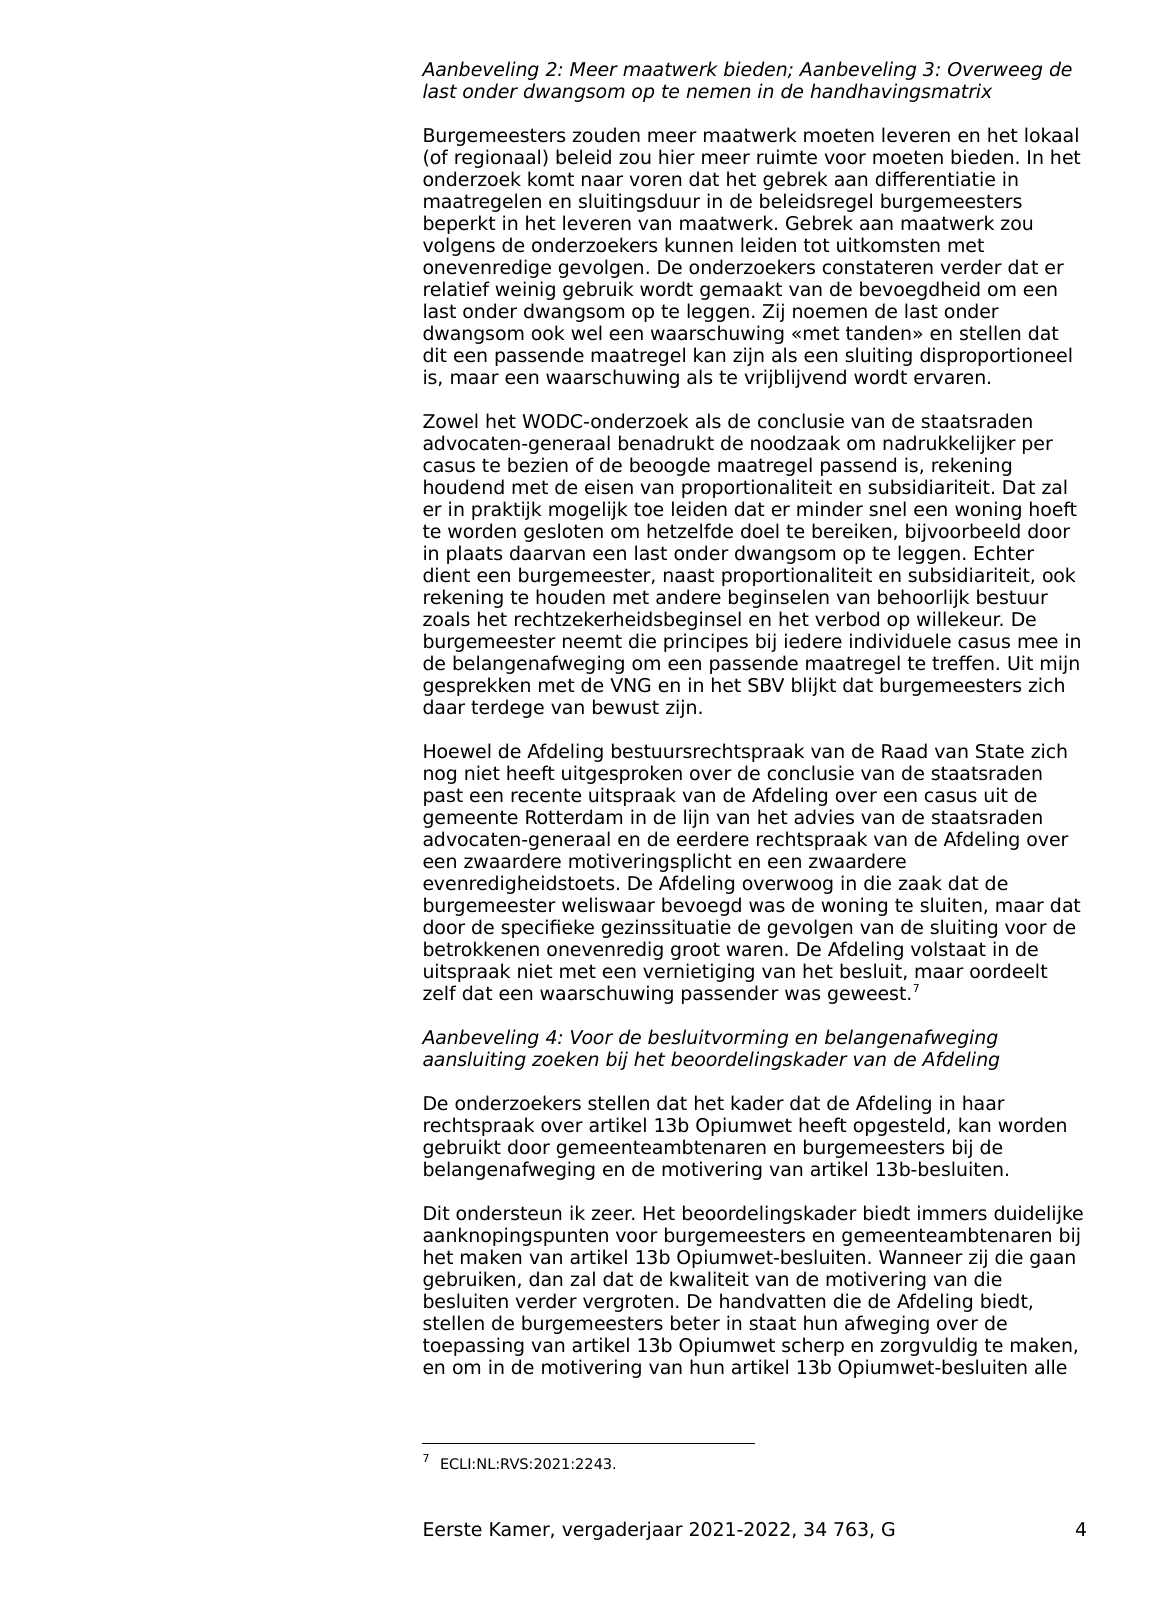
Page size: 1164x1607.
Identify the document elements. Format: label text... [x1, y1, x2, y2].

text De onderzoekers stellen dat het kader dat de Afdeling in haar rechtspraak over artikel 13b Opiumwet heeft opgesteld, kan worden gebruikt door gemeenteambtenaren en burgemeesters bij de belangenafweging en de motivering van artikel 13b-besluiten. [422, 1093, 1087, 1181]
text ECLI:NL:RVS:2021:2243. [422, 1452, 1087, 1474]
subtitle Aanbeveling 4: Voor de besluitvorming en belangenafweging aansluiting zoeken bij het beoordelingskader van de Afdeling [422, 1027, 1087, 1071]
text Hoewel de Afdeling bestuursrechtspraak van de Raad van State zich nog niet heeft uitgesproken over de conclusie van de staatsraden past een recente uitspraak van de Afdeling over een casus uit de gemeente Rotterdam in de lijn van het advies van de staatsraden advocaten-generaal en de eerdere rechtspraak van de Afdeling over een zwaardere motiveringsplicht en een zwaardere evenredigheidstoets. De Afdeling overwoog in die zaak dat de burgemeester weliswaar bevoegd was de woning te sluiten, maar dat door de specifieke gezinssituatie de gevolgen van de sluiting voor de betrokkenen onevenredig groot waren. De Afdeling volstaat in de uitspraak niet met een vernietiging van het besluit, maar oordeelt zelf dat een waarschuwing passender was geweest. [422, 741, 1087, 1005]
text Zowel het WODC-onderzoek als de conclusie van de staatsraden advocaten-generaal benadrukt de noodzaak om nadrukkelijker per casus te bezien of de beoogde maatregel passend is, rekening houdend met de eisen van proportionaliteit en subsidiariteit. Dat zal er in praktijk mogelijk toe leiden dat er minder snel een woning hoeft te worden gesloten om hetzelfde doel te bereiken, bijvoorbeeld door in plaats daarvan een last onder dwangsom op te leggen. Echter dient een burgemeester, naast proportionaliteit en subsidiariteit, ook rekening te houden met andere beginselen van behoorlijk bestuur zoals het rechtzekerheidsbeginsel en het verbod op willekeur. De burgemeester neemt die principes bij iedere individuele casus mee in de belangenafweging om een passende maatregel te treffen. Uit mijn gesprekken met de VNG en in het SBV blijkt dat burgemeesters zich daar terdege van bewust zijn. [422, 411, 1087, 719]
subtitle Aanbeveling 2: Meer maatwerk bieden; Aanbeveling 3: Overweeg de last onder dwangsom op te nemen in de handhavingsmatrix [422, 59, 1087, 103]
text Burgemeesters zouden meer maatwerk moeten leveren en het lokaal (of regionaal) beleid zou hier meer ruimte voor moeten bieden. In het onderzoek komt naar voren dat het gebrek aan differentiatie in maatregelen en sluitingsduur in de beleidsregel burgemeesters beperkt in het leveren van maatwerk. Gebrek aan maatwerk zou volgens de onderzoekers kunnen leiden tot uitkomsten met onevenredige gevolgen. De onderzoekers constateren verder dat er relatief weinig gebruik wordt gemaakt van de bevoegdheid om een last onder dwangsom op te leggen. Zij noemen de last onder dwangsom ook wel een waarschuwing «met tanden» en stellen dat dit een passende maatregel kan zijn als een sluiting disproportioneel is, maar een waarschuwing als te vrijblijvend wordt ervaren. [422, 125, 1087, 389]
text Dit ondersteun ik zeer. Het beoordelingskader biedt immers duidelijke aanknopingspunten voor burgemeesters en gemeenteambtenaren bij het maken van artikel 13b Opiumwet-besluiten. Wanneer zij die gaan gebruiken, dan zal dat de kwaliteit van de motivering van die besluiten verder vergroten. De handvatten die de Afdeling biedt, stellen de burgemeesters beter in staat hun afweging over de toepassing van artikel 13b Opiumwet scherp en zorgvuldig te maken, en om in de motivering van hun artikel 13b Opiumwet-besluiten alle [422, 1203, 1087, 1379]
